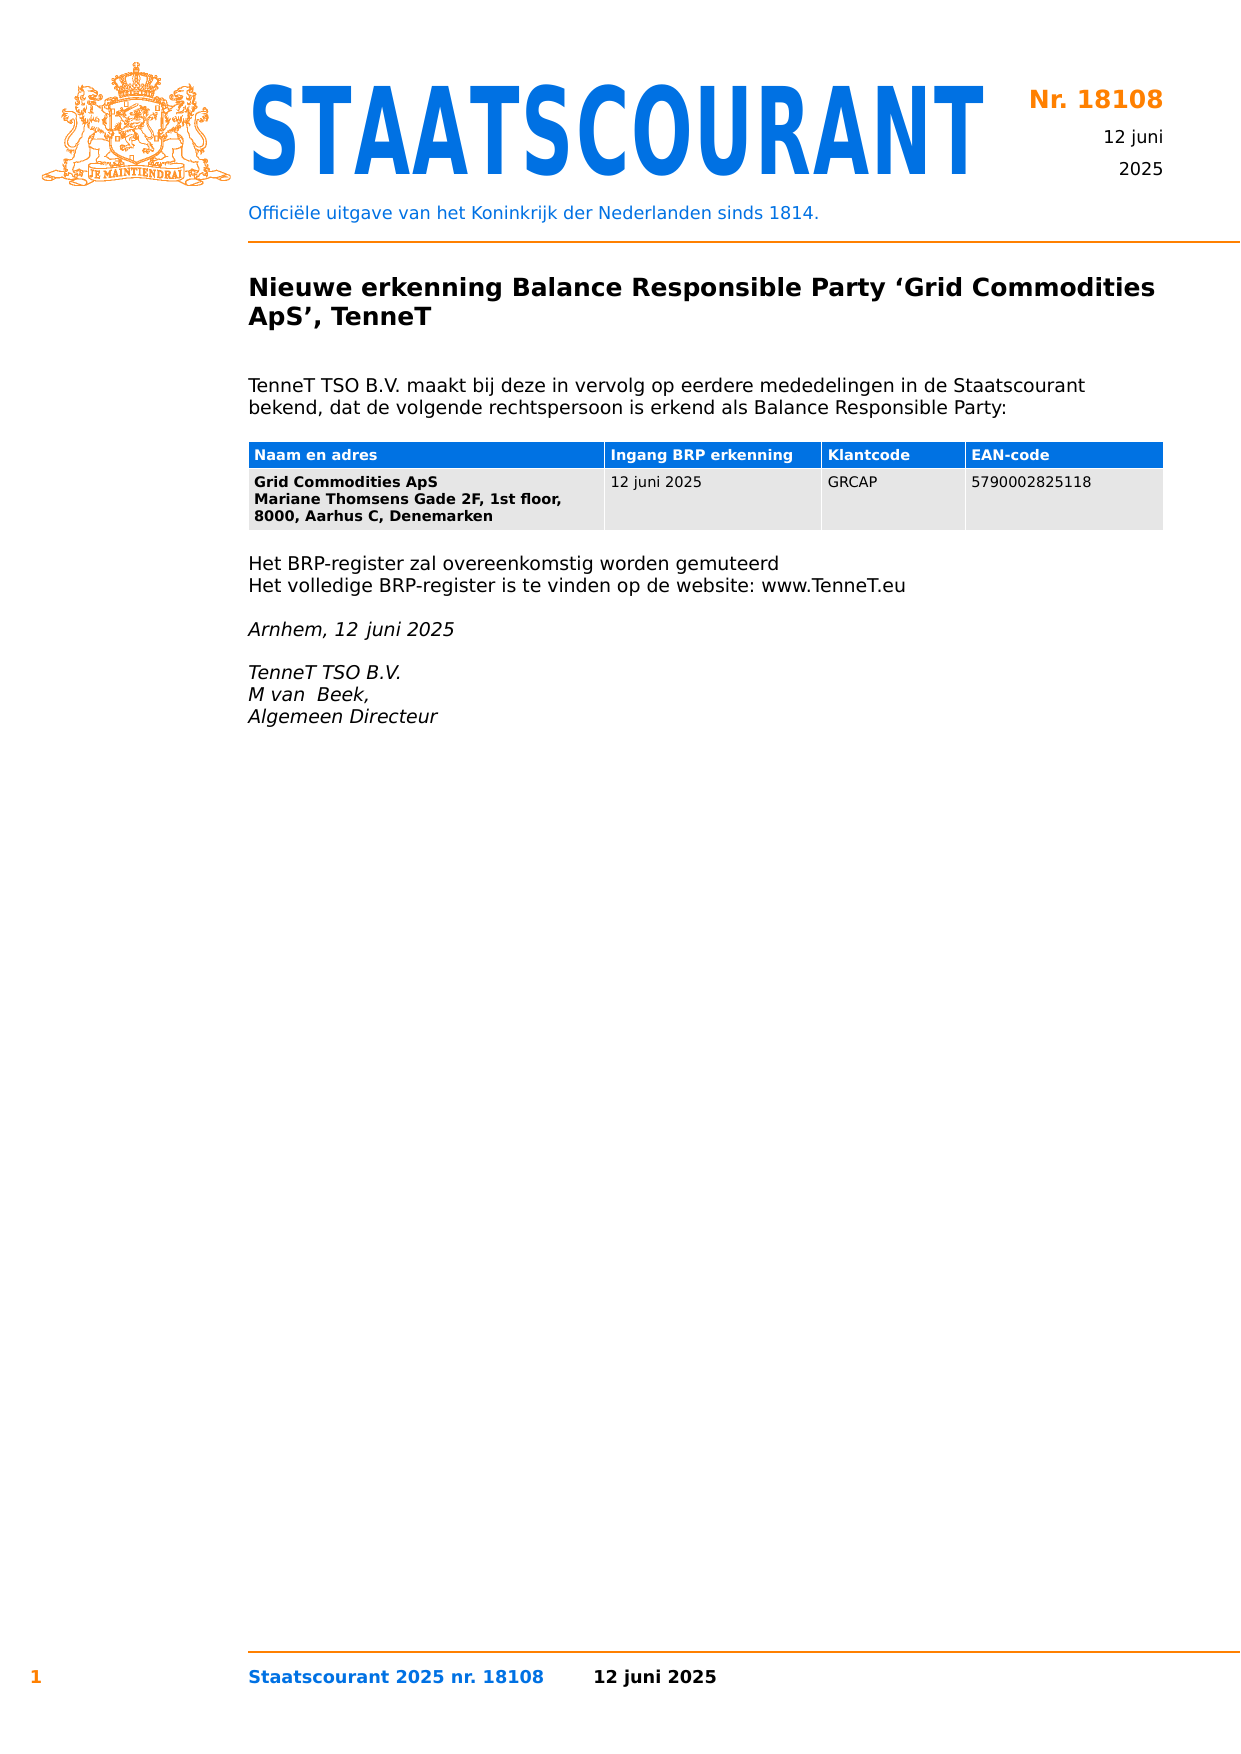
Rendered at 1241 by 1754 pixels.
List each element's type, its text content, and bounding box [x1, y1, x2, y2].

table_header Ingang BRP erkenning [605, 442, 821, 468]
text Arnhem, 12 juni 2025 [248, 618, 1163, 640]
table_cell GRCAP [822, 469, 965, 530]
table_header [25, 62, 248, 241]
table_header Naam en adres [249, 442, 604, 468]
table_cell 5790002825118 [966, 469, 1163, 530]
text Het BRP-register zal overeenkomstig worden gemuteerd [248, 553, 1163, 574]
table_header Klantcode [822, 442, 965, 468]
table_cell Grid Commodities ApS Mariane Thomsens Gade 2F, 1st floor, 8000, Aarhus C, Denemarken [249, 469, 604, 530]
text Het volledige BRP-register is te vinden op de website: www.TenneT.eu [248, 574, 1163, 597]
table_header EAN-code [966, 442, 1163, 468]
text TenneT TSO B.V. M van Beek, Algemeen Directeur [248, 662, 1163, 728]
table_cell Officiële uitgave van het Koninkrijk der Nederlanden sinds 1814. [248, 203, 1240, 241]
text TenneT TSO B.V. maakt bij deze in vervolg op eerdere mededelingen in de Staatscourant bekend, dat de volgende rechtspersoon is erkend als Balance Responsible Party: [248, 375, 1163, 419]
table_cell 12 juni [998, 121, 1240, 153]
subtitle Nieuwe erkenning Balance Responsible Party ‘Grid Commodities ApS’, TenneT [248, 273, 1163, 331]
picture [41, 62, 231, 186]
table_cell 12 juni 2025 [605, 469, 821, 530]
table_header STAATSCOURANT [248, 62, 998, 203]
table_cell 2025 [998, 153, 1240, 203]
table_header Nr. 18108 [998, 62, 1240, 121]
